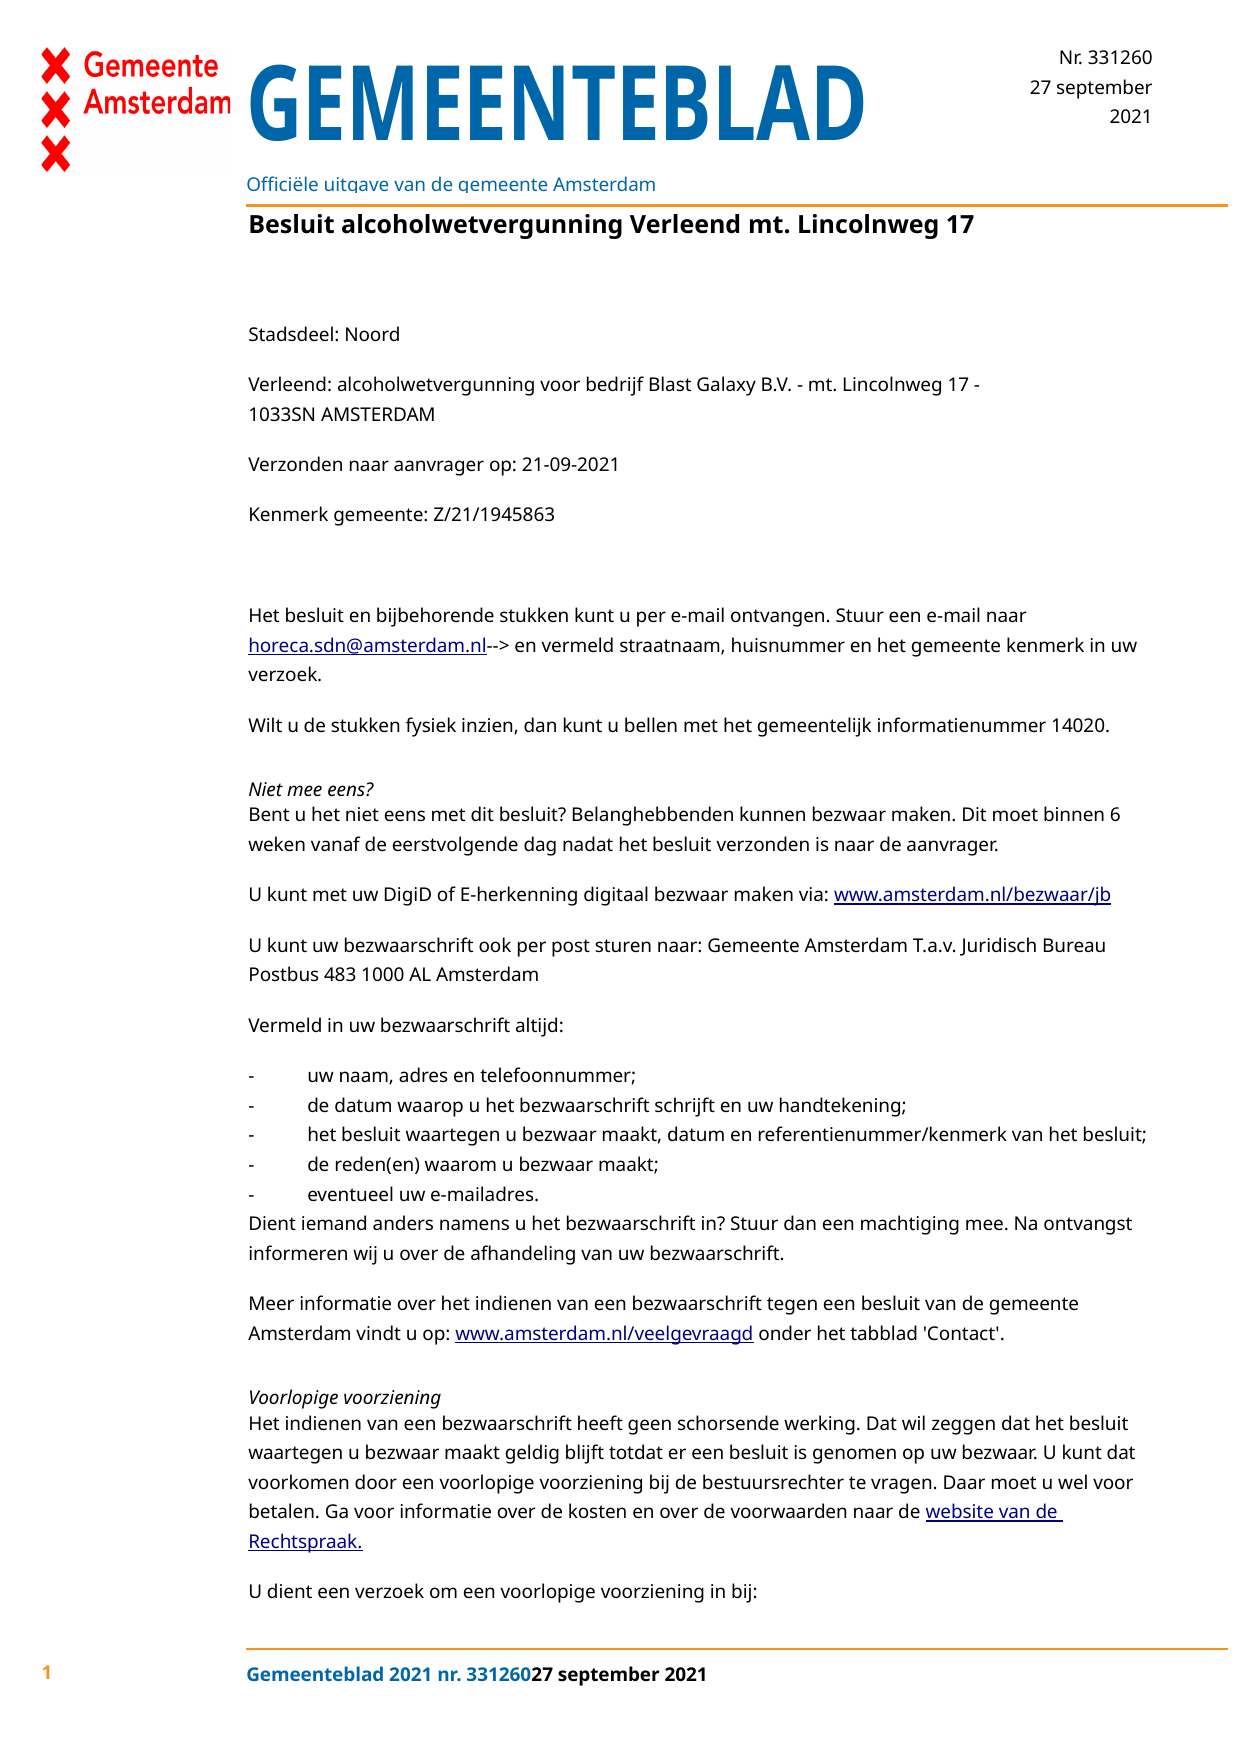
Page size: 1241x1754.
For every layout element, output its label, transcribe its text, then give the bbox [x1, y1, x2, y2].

text U dient een verzoek om een voorlopige voorziening in bij: [248, 1578, 1152, 1604]
text Dient iemand anders namens u het bezwaarschrift in? Stuur dan een machtiging mee. Na ontvangst informeren wij u over de afhandeling van uw bezwaarschrift. [248, 1210, 1152, 1266]
list uw naam, adres en telefoonnummer; [248, 1062, 1152, 1088]
list het besluit waartegen u bezwaar maakt, datum en referentienummer/kenmerk van het besluit; [248, 1122, 1152, 1147]
text Voorlopige voorziening [248, 1384, 1152, 1410]
text Besluit alcoholwetvergunning Verleend mt. Lincolnweg 17 [248, 207, 1152, 241]
text Vermeld in uw bezwaarschrift altijd: [248, 1012, 1152, 1038]
text U kunt met uw DigiD of E-herkenning digitaal bezwaar maken via: www.amsterdam.nl/bezwaar/jb [248, 882, 1152, 907]
list de datum waarop u het bezwaarschrift schrijft en uw handtekening; [248, 1092, 1152, 1118]
text Het indienen van een bezwaarschrift heeft geen schorsende werking. Dat wil zeggen dat het besluit waartegen u bezwaar maakt geldig blijft totdat er een besluit is genomen op uw bezwaar. U kunt dat voorkomen door een voorlopige voorziening bij de bestuursrechter te vragen. Daar moet u wel voor betalen. Ga voor informatie over de kosten en over de voorwaarden naar de website van de Rechtspraak. [248, 1410, 1152, 1554]
text U kunt uw bezwaarschrift ook per post sturen naar: Gemeente Amsterdam T.a.v. Juridisch Bureau Postbus 483 1000 AL Amsterdam [248, 932, 1152, 987]
text Meer informatie over het indienen van een bezwaarschrift tegen een besluit van de gemeente Amsterdam vindt u op: www.amsterdam.nl/veelgevraagd onder het tabblad 'Contact'. [248, 1290, 1152, 1346]
text Bent u het niet eens met dit besluit? Belanghebbenden kunnen bezwaar maken. Dit moet binnen 6 weken vanaf de eerstvolgende dag nadat het besluit verzonden is naar de aanvrager. [248, 802, 1152, 857]
text Niet mee eens? [248, 776, 1152, 802]
text Kenmerk gemeente: Z/21/1945863 [248, 502, 1152, 527]
list de reden(en) waarom u bezwaar maakt; [248, 1151, 1152, 1177]
picture [41, 47, 231, 172]
text Stadsdeel: Noord [248, 321, 1152, 346]
text Verzonden naar aanvrager op: 21-09-2021 [248, 451, 1152, 477]
text Het besluit en bijbehorende stukken kunt u per e-mail ontvangen. Stuur een e-mail naar horeca.sdn@amsterdam.nl--> en vermeld straatnaam, huisnummer en het gemeente kenmerk in uw verzoek. [248, 602, 1152, 687]
text Wilt u de stukken fysiek inzien, dan kunt u bellen met het gemeentelijk informatienummer 14020. [248, 712, 1152, 738]
list eventueel uw e-mailadres. [248, 1181, 1152, 1207]
text Verleend: alcoholwetvergunning voor bedrijf Blast Galaxy B.V. - mt. Lincolnweg 17 - 1033SN AMSTERDAM [248, 371, 1152, 426]
